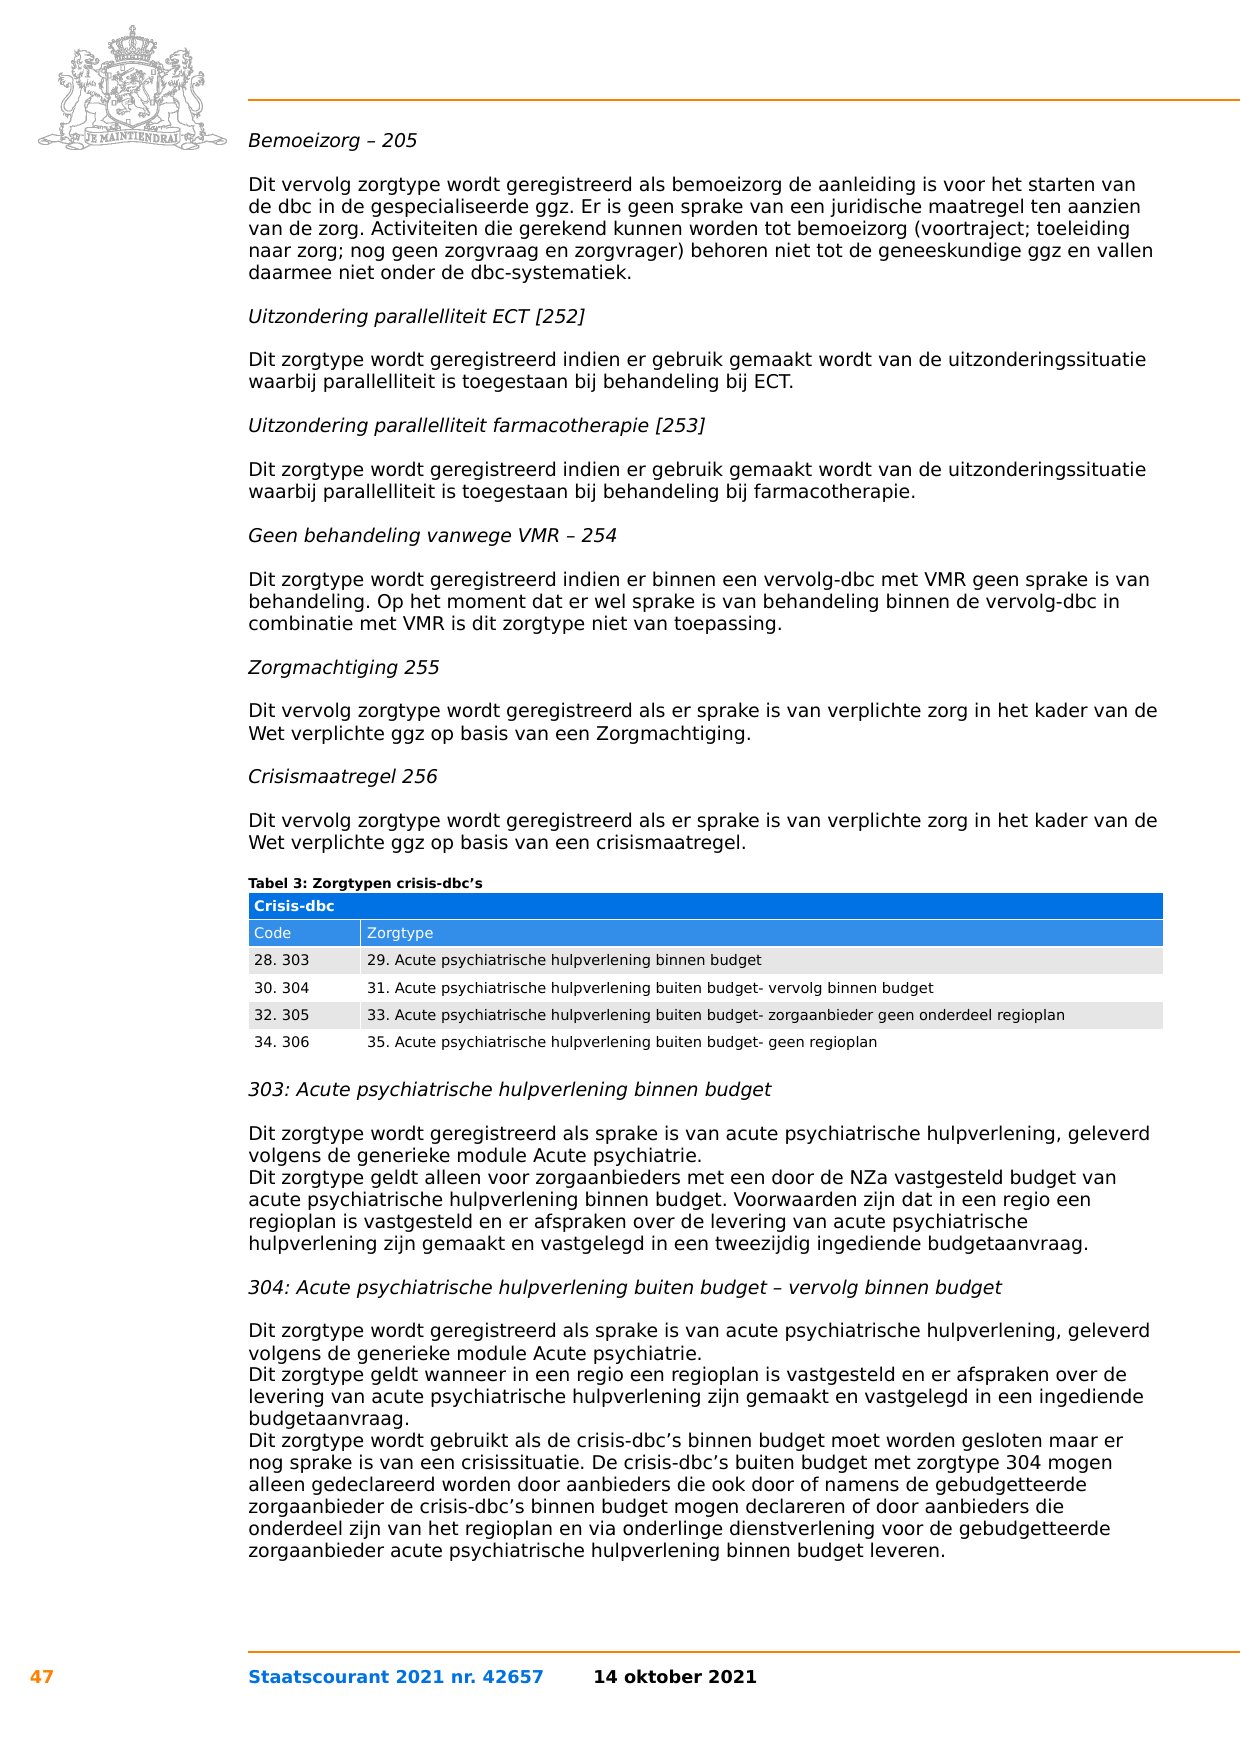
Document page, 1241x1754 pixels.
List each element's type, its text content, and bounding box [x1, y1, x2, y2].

text Dit zorgtype wordt geregistreerd indien er gebruik gemaakt wordt van de uitzonderingssituatie waarbij parallelliteit is toegestaan bij behandeling bij ECT. [248, 349, 1163, 393]
text Dit zorgtype wordt gebruikt als de crisis-dbc’s binnen budget moet worden gesloten maar er nog sprake is van een crisissituatie. De crisis-dbc’s buiten budget met zorgtype 304 mogen alleen gedeclareerd worden door aanbieders die ook door of namens de gebudgetteerde zorgaanbieder de crisis-dbc’s binnen budget mogen declareren of door aanbieders die onderdeel zijn van het regioplan en via onderlinge dienstverlening voor de gebudgetteerde zorgaanbieder acute psychiatrische hulpverlening binnen budget leveren. [248, 1430, 1163, 1562]
table_cell 30. 304 [249, 975, 360, 1001]
subtitle 304: Acute psychiatrische hulpverlening buiten budget – vervolg binnen budget [248, 1277, 1163, 1298]
table_cell 29. Acute psychiatrische hulpverlening binnen budget [361, 948, 1163, 974]
table_cell 34. 306 [249, 1030, 360, 1056]
text Dit vervolg zorgtype wordt geregistreerd als er sprake is van verplichte zorg in het kader van de Wet verplichte ggz op basis van een crisismaatregel. [248, 810, 1163, 854]
text Dit zorgtype wordt geregistreerd indien er gebruik gemaakt wordt van de uitzonderingssituatie waarbij parallelliteit is toegestaan bij behandeling bij farmacotherapie. [248, 459, 1163, 503]
subtitle 303: Acute psychiatrische hulpverlening binnen budget [248, 1079, 1163, 1101]
subtitle Geen behandeling vanwege VMR – 254 [248, 525, 1163, 547]
table_cell 35. Acute psychiatrische hulpverlening buiten budget- geen regioplan [361, 1030, 1163, 1056]
picture [38, 25, 227, 150]
subtitle Uitzondering parallelliteit farmacotherapie [253] [248, 415, 1163, 437]
text Dit vervolg zorgtype wordt geregistreerd als er sprake is van verplichte zorg in het kader van de Wet verplichte ggz op basis van een Zorgmachtiging. [248, 700, 1163, 744]
table_cell Code [249, 920, 360, 946]
table_cell 28. 303 [249, 948, 360, 974]
subtitle Crisismaatregel 256 [248, 766, 1163, 788]
subtitle Bemoeizorg – 205 [248, 130, 1163, 152]
table_cell 32. 305 [249, 1002, 360, 1029]
subtitle Zorgmachtiging 255 [248, 657, 1163, 678]
text Dit zorgtype geldt wanneer in een regio een regioplan is vastgesteld en er afspraken over de levering van acute psychiatrische hulpverlening zijn gemaakt en vastgelegd in een ingediende budgetaanvraag. [248, 1364, 1163, 1430]
table_header Tabel 3: Zorgtypen crisis-dbc’s [248, 876, 1163, 892]
text Dit vervolg zorgtype wordt geregistreerd als bemoeizorg de aanleiding is voor het starten van de dbc in de gespecialiseerde ggz. Er is geen sprake van een juridische maatregel ten aanzien van de zorg. Activiteiten die gerekend kunnen worden tot bemoeizorg (voortraject; toeleiding naar zorg; nog geen zorgvraag en zorgvrager) behoren niet tot de geneeskundige ggz en vallen daarmee niet onder de dbc-systematiek. [248, 174, 1163, 284]
text Dit zorgtype wordt geregistreerd als sprake is van acute psychiatrische hulpverlening, geleverd volgens de generieke module Acute psychiatrie. [248, 1123, 1163, 1167]
subtitle Uitzondering parallelliteit ECT [252] [248, 306, 1163, 327]
table_cell Crisis-dbc [249, 893, 1163, 919]
text Dit zorgtype wordt geregistreerd als sprake is van acute psychiatrische hulpverlening, geleverd volgens de generieke module Acute psychiatrie. [248, 1320, 1163, 1364]
table_cell Zorgtype [361, 920, 1163, 946]
text Dit zorgtype wordt geregistreerd indien er binnen een vervolg-dbc met VMR geen sprake is van behandeling. Op het moment dat er wel sprake is van behandeling binnen de vervolg-dbc in combinatie met VMR is dit zorgtype niet van toepassing. [248, 569, 1163, 635]
table_cell 31. Acute psychiatrische hulpverlening buiten budget- vervolg binnen budget [361, 975, 1163, 1001]
table_cell 33. Acute psychiatrische hulpverlening buiten budget- zorgaanbieder geen onderdeel regioplan [361, 1002, 1163, 1029]
text Dit zorgtype geldt alleen voor zorgaanbieders met een door de NZa vastgesteld budget van acute psychiatrische hulpverlening binnen budget. Voorwaarden zijn dat in een regio een regioplan is vastgesteld en er afspraken over de levering van acute psychiatrische hulpverlening zijn gemaakt en vastgelegd in een tweezijdig ingediende budgetaanvraag. [248, 1167, 1163, 1255]
